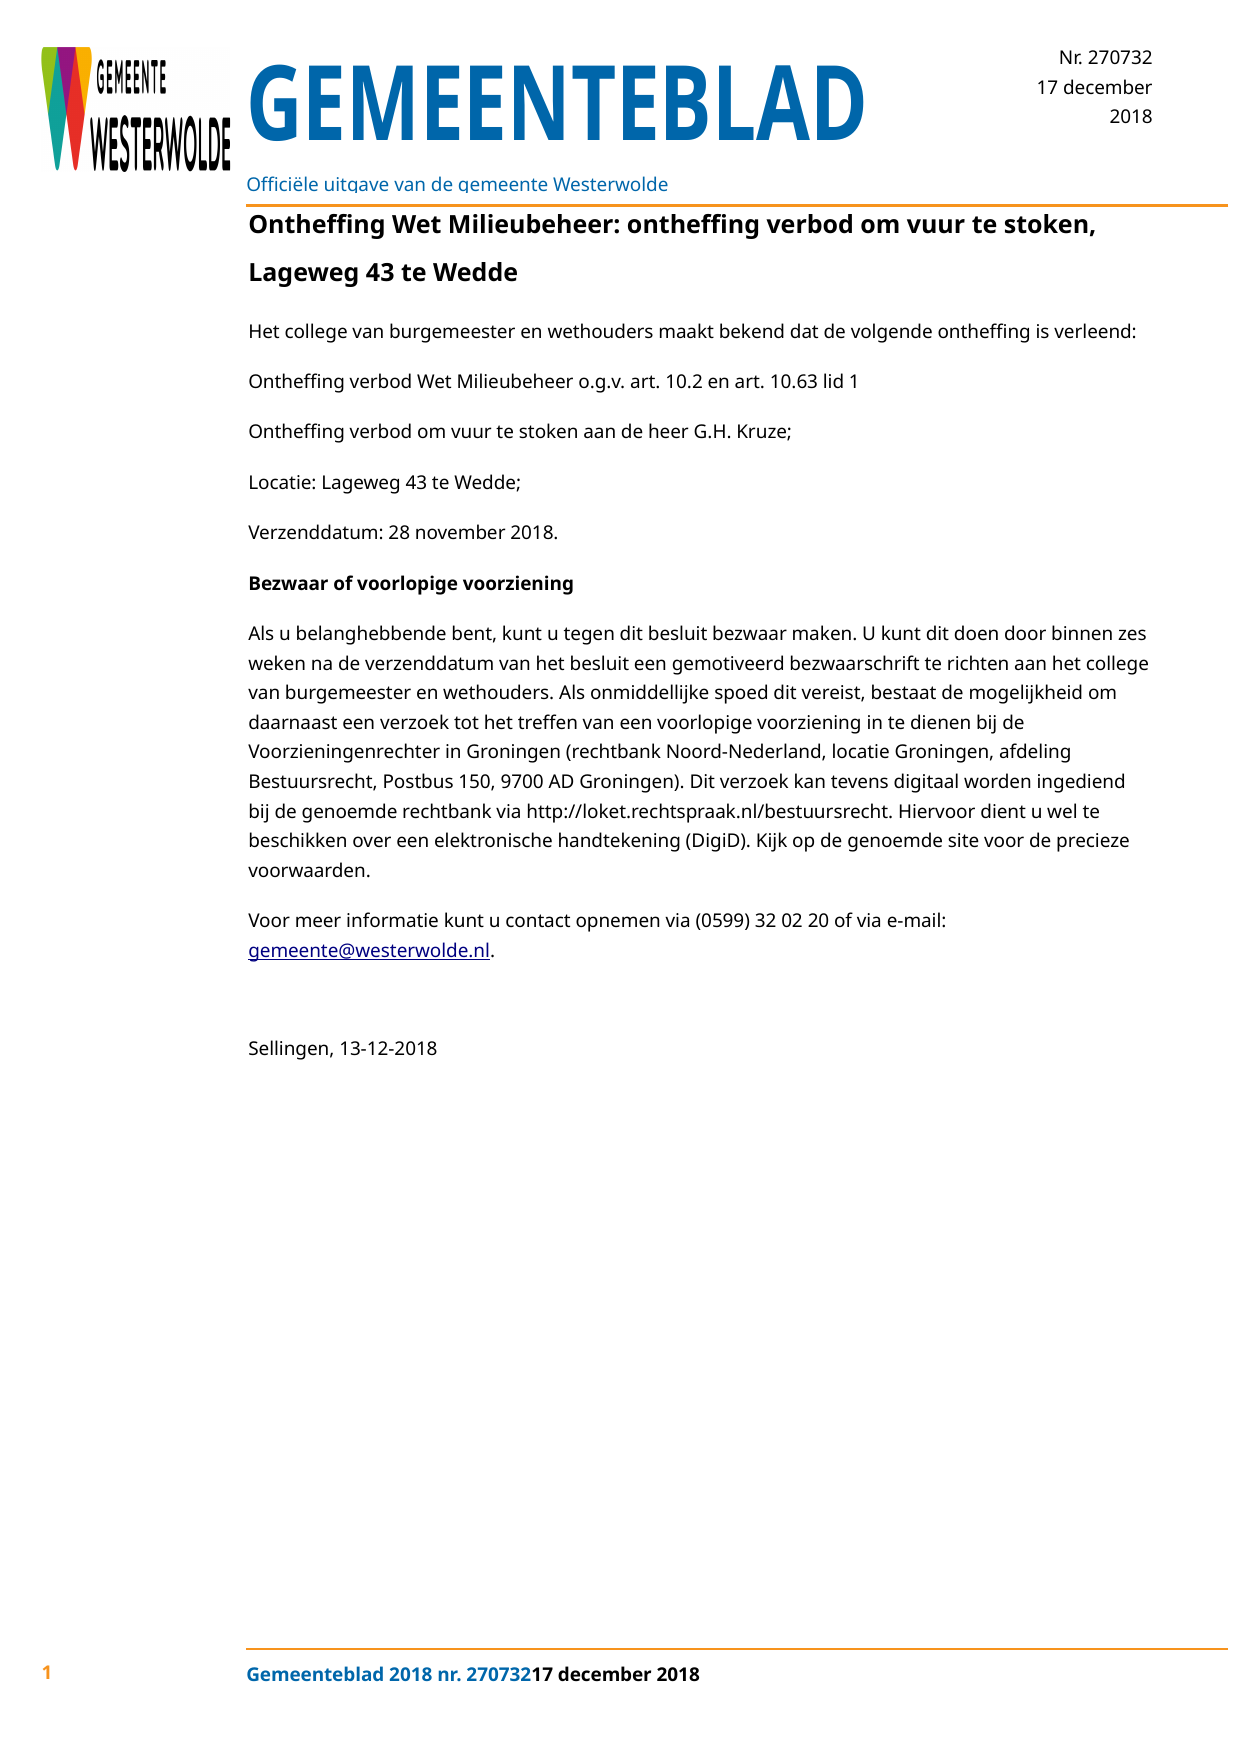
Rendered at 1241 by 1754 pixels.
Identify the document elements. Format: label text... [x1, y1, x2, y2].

text Ontheffing verbod Wet Milieubeheer o.g.v. art. 10.2 en art. 10.63 lid 1 [248, 368, 1152, 394]
text Locatie: Lageweg 43 te Wedde; [248, 469, 1152, 495]
text Bezwaar of voorlopige voorziening [248, 570, 1152, 596]
text Voor meer informatie kunt u contact opnemen via (0599) 32 02 20 of via e-mail: gemeente@westerwolde.nl. [248, 907, 1152, 963]
picture [41, 47, 231, 172]
text Sellingen, 13-12-2018 [248, 1035, 1152, 1061]
text Als u belanghebbende bent, kunt u tegen dit besluit bezwaar maken. U kunt dit doen door binnen zes weken na de verzenddatum van het besluit een gemotiveerd bezwaarschrift te richten aan het college van burgemeester en wethouders. Als onmiddellijke spoed dit vereist, bestaat de mogelijkheid om daarnaast een verzoek tot het treffen van een voorlopige voorziening in te dienen bij de Voorzieningenrechter in Groningen (rechtbank Noord-Nederland, locatie Groningen, afdeling Bestuursrecht, Postbus 150, 9700 AD Groningen). Dit verzoek kan tevens digitaal worden ingediend bij de genoemde rechtbank via http://loket.rechtspraak.nl/bestuursrecht. Hiervoor dient u wel te beschikken over een elektronische handtekening (DigiD). Kijk op de genoemde site voor de precieze voorwaarden. [248, 620, 1152, 883]
text Verzenddatum: 28 november 2018. [248, 519, 1152, 545]
text Het college van burgemeester en wethouders maakt bekend dat de volgende ontheffing is verleend: [248, 318, 1152, 344]
text Ontheffing Wet Milieubeheer: ontheffing verbod om vuur te stoken, Lageweg 43 te Wedde [248, 207, 1152, 288]
text Ontheffing verbod om vuur te stoken aan de heer G.H. Kruze; [248, 419, 1152, 444]
